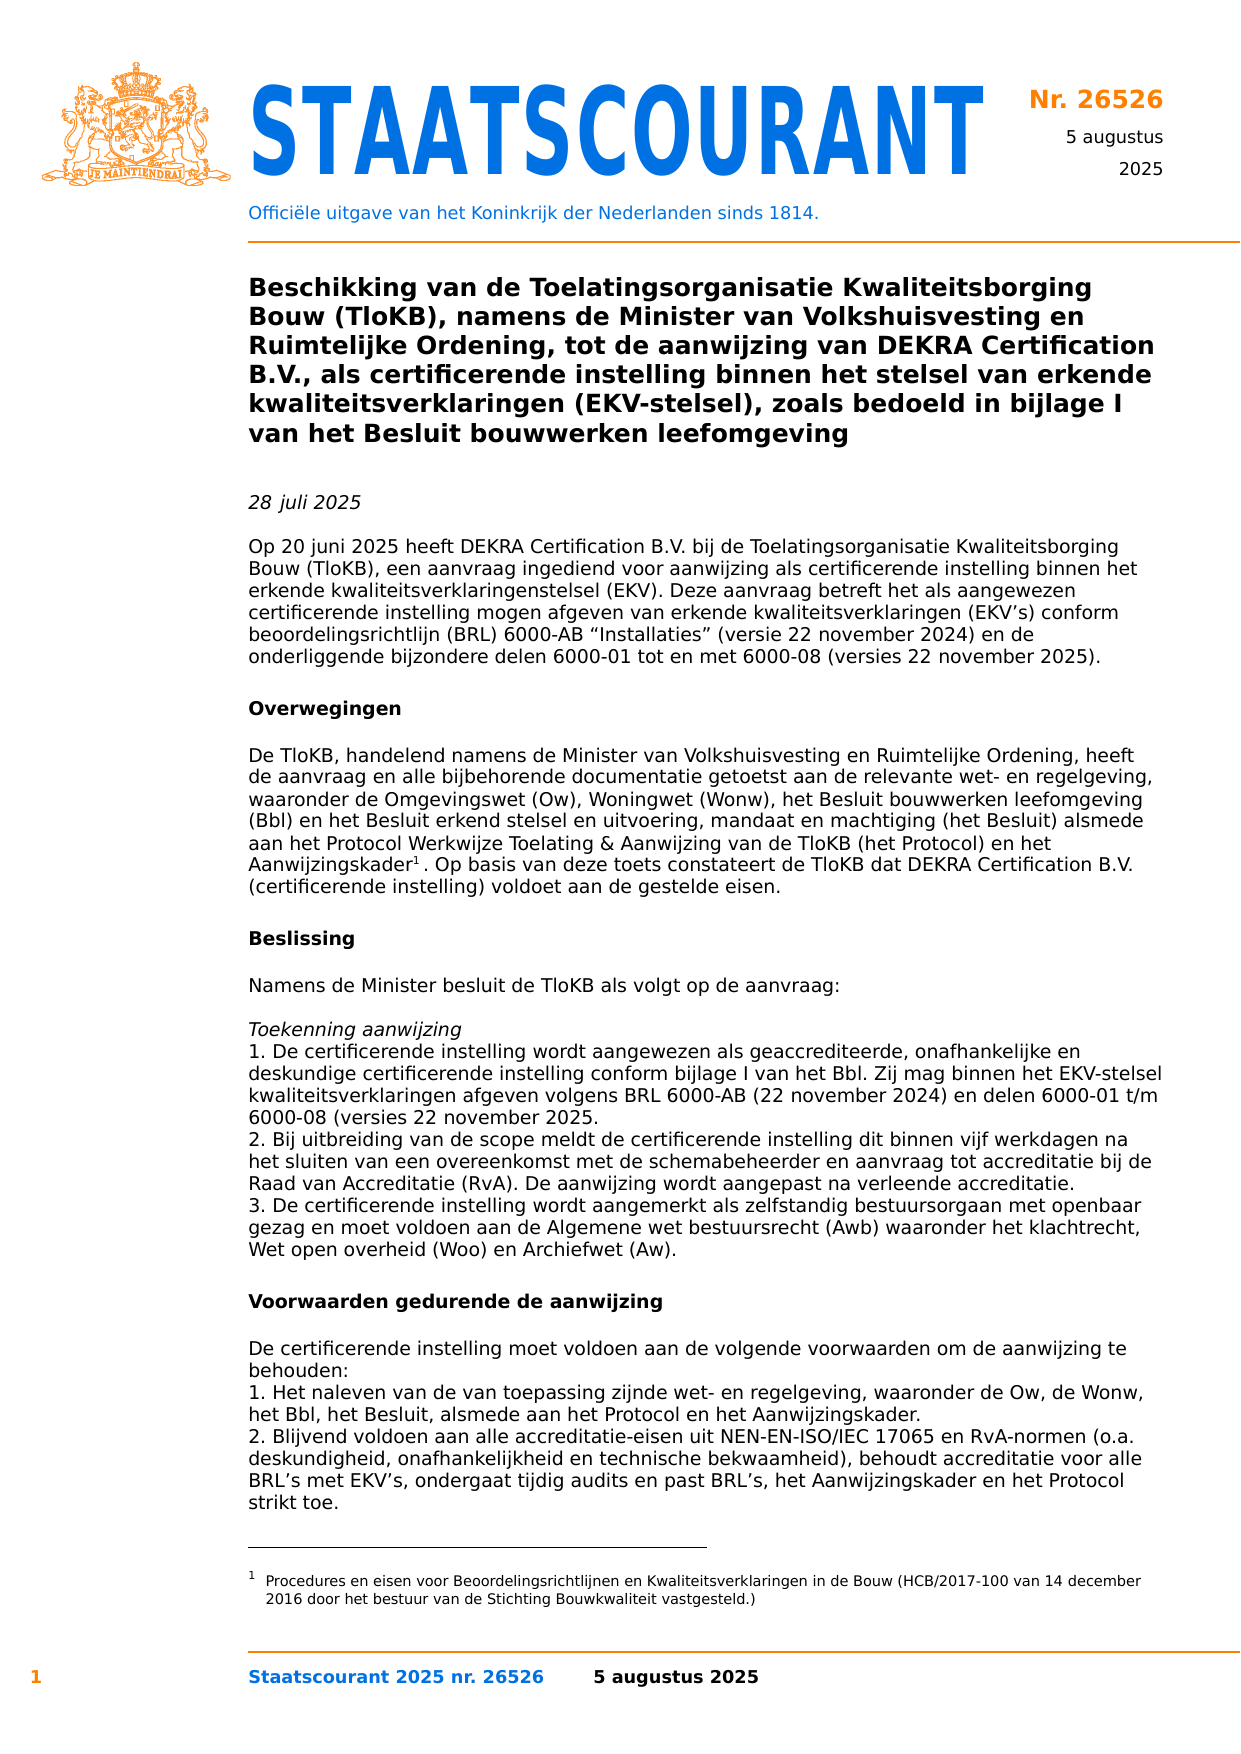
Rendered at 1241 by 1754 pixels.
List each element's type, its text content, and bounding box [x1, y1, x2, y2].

text 1. De certificerende instelling wordt aangewezen als geaccrediteerde, onafhankelijke en deskundige certificerende instelling conform bijlage I van het Bbl. Zij mag binnen het EKV-stelsel kwaliteitsverklaringen afgeven volgens BRL 6000-AB (22 november 2024) en delen 6000-01 t/m 6000-08 (versies 22 november 2025. [248, 1041, 1163, 1129]
table_header [25, 62, 248, 241]
text Namens de Minister besluit de TloKB als volgt op de aanvraag: [248, 975, 1163, 997]
text 28 juli 2025 [248, 492, 1163, 514]
subtitle Beslissing [248, 928, 1163, 950]
subtitle Overwegingen [248, 697, 1163, 719]
text 2. Blijvend voldoen aan alle accreditatie-eisen uit NEN-EN-ISO/IEC 17065 en RvA-normen (o.a. deskundigheid, onafhankelijkheid en technische bekwaamheid), behoudt accreditatie voor alle BRL’s met EKV’s, ondergaat tijdig audits en past BRL’s, het Aanwijzingskader en het Protocol strikt toe. [248, 1426, 1163, 1514]
text 1. Het naleven van de van toepassing zijnde wet- en regelgeving, waaronder de Ow, de Wonw, het Bbl, het Besluit, alsmede aan het Protocol en het Aanwijzingskader. [248, 1382, 1163, 1426]
text Op 20 juni 2025 heeft DEKRA Certification B.V. bij de Toelatingsorganisatie Kwaliteitsborging Bouw (TloKB), een aanvraag ingediend voor aanwijzing als certificerende instelling binnen het erkende kwaliteitsverklaringenstelsel (EKV). Deze aanvraag betreft het als aangewezen certificerende instelling mogen afgeven van erkende kwaliteitsverklaringen (EKV’s) conform beoordelingsrichtlijn (BRL) 6000-AB “Installaties” (versie 22 november 2024) en de onderliggende bijzondere delen 6000-01 tot en met 6000-08 (versies 22 november 2025). [248, 536, 1163, 667]
table_cell 5 augustus [998, 121, 1240, 153]
text De certificerende instelling moet voldoen aan de volgende voorwaarden om de aanwijzing te behouden: [248, 1338, 1163, 1382]
text 3. De certificerende instelling wordt aangemerkt als zelfstandig bestuursorgaan met openbaar gezag en moet voldoen aan de Algemene wet bestuursrecht (Awb) waaronder het klachtrecht, Wet open overheid (Woo) en Archiefwet (Aw). [248, 1195, 1163, 1261]
picture [41, 62, 231, 186]
text Procedures en eisen voor Beoordelingsrichtlijnen en Kwaliteitsverklaringen in de Bouw (HCB/2017-100 van 14 december 2016 door het bestuur van de Stichting Bouwkwaliteit vastgesteld.) [248, 1569, 1163, 1608]
table_cell 2025 [998, 153, 1240, 203]
text 2. Bij uitbreiding van de scope meldt de certificerende instelling dit binnen vijf werkdagen na het sluiten van een overeenkomst met de schemabeheerder en aanvraag tot accreditatie bij de Raad van Accreditatie (RvA). De aanwijzing wordt aangepast na verleende accreditatie. [248, 1129, 1163, 1195]
table_header Nr. 26526 [998, 62, 1240, 121]
subtitle Voorwaarden gedurende de aanwijzing [248, 1291, 1163, 1313]
text De TloKB, handelend namens de Minister van Volkshuisvesting en Ruimtelijke Ordening, heeft de aanvraag en alle bijbehorende documentatie getoetst aan de relevante wet- en regelgeving, waaronder de Omgevingswet (Ow), Woningwet (Wonw), het Besluit bouwwerken leefomgeving (Bbl) en het Besluit erkend stelsel en uitvoering, mandaat en machtiging (het Besluit) alsmede aan het Protocol Werkwijze Toelating & Aanwijzing van de TloKB (het Protocol) en het Aanwijzingskader. Op basis van deze toets constateert de TloKB dat DEKRA Certification B.V. (certificerende instelling) voldoet aan de gestelde eisen. [248, 744, 1163, 898]
subtitle Beschikking van de Toelatingsorganisatie Kwaliteitsborging Bouw (TloKB), namens de Minister van Volkshuisvesting en Ruimtelijke Ordening, tot de aanwijzing van DEKRA Certification B.V., als certificerende instelling binnen het stelsel van erkende kwaliteitsverklaringen (EKV-stelsel), zoals bedoeld in bijlage I van het Besluit bouwwerken leefomgeving [248, 273, 1163, 448]
table_header STAATSCOURANT [248, 62, 998, 203]
table_cell Officiële uitgave van het Koninkrijk der Nederlanden sinds 1814. [248, 203, 1240, 241]
text Toekenning aanwijzing [248, 1019, 1163, 1041]
